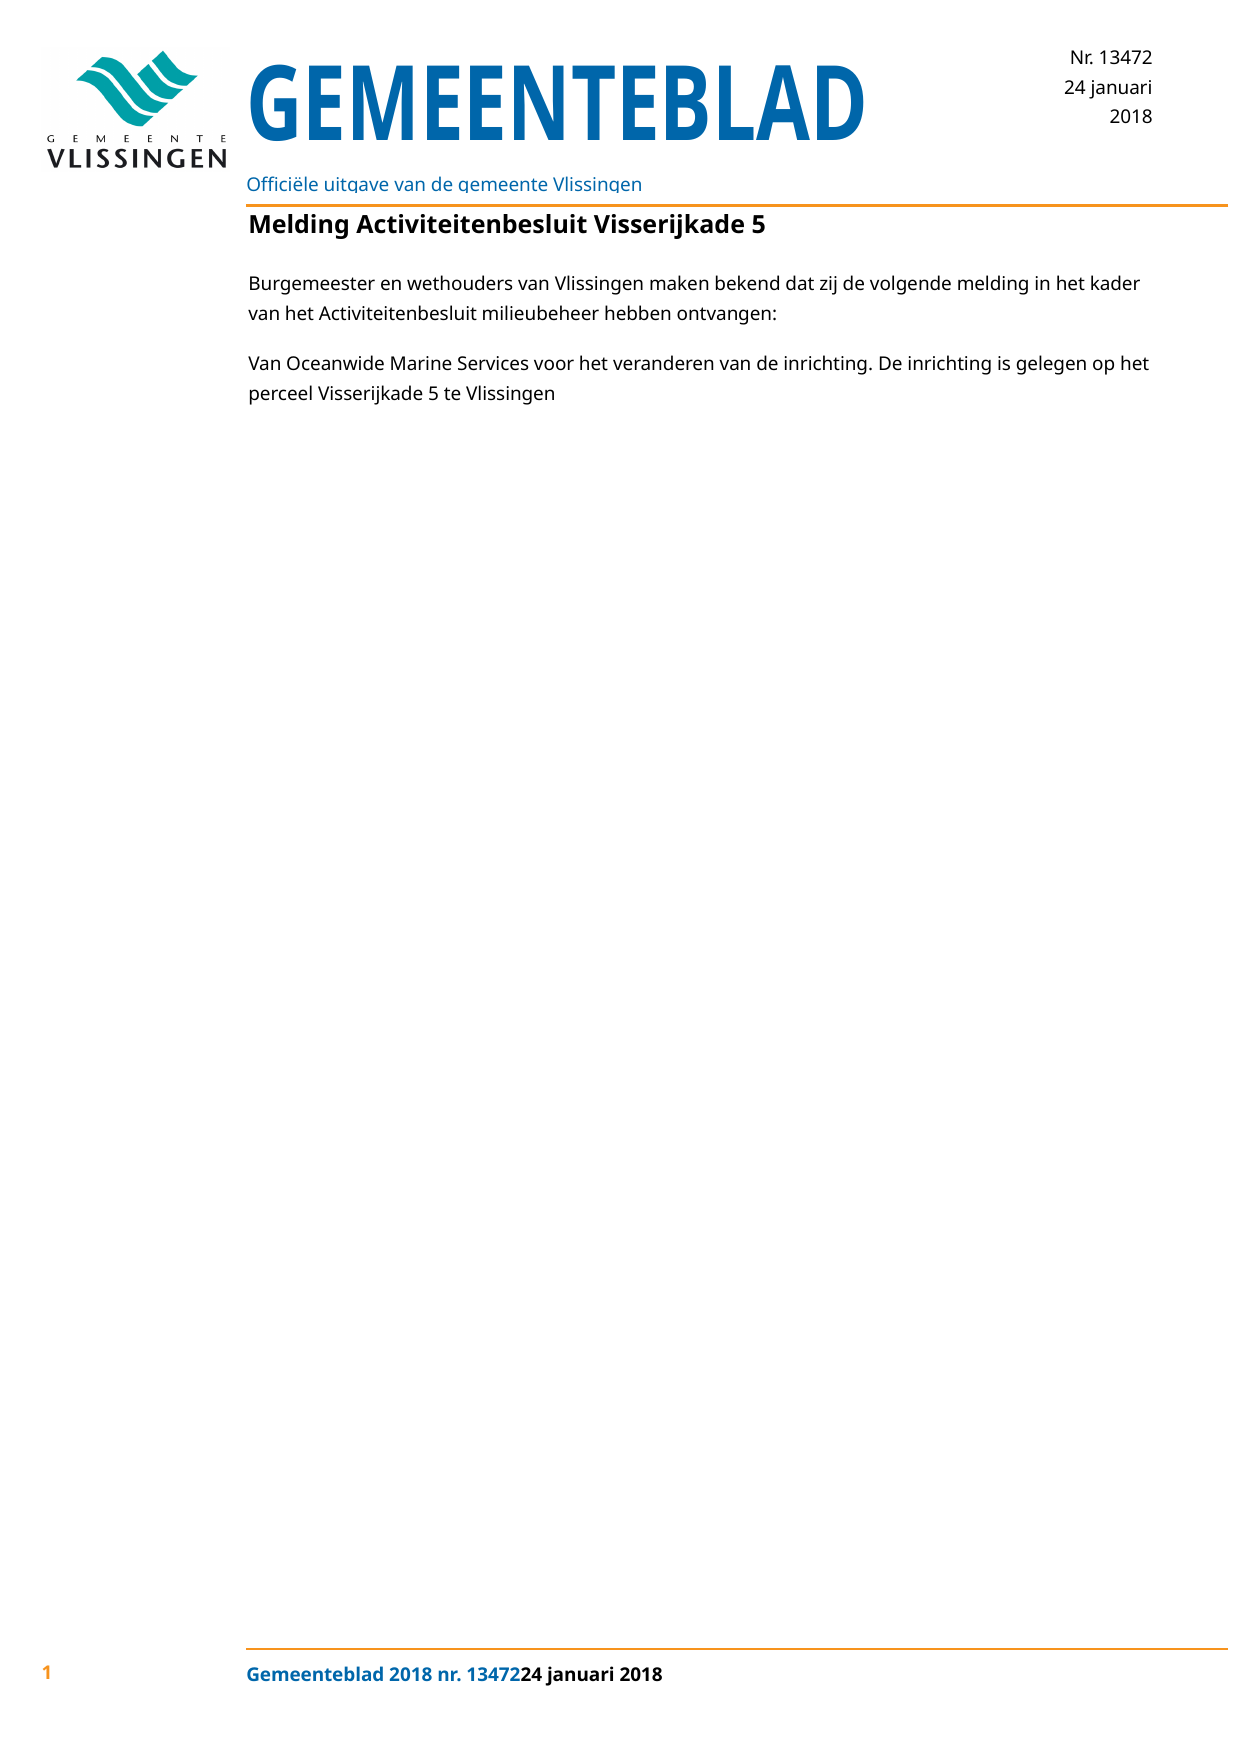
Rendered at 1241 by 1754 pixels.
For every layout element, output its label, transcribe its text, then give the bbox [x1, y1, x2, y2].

text Melding Activiteitenbesluit Visserijkade 5 [248, 207, 1152, 241]
text Burgemeester en wethouders van Vlissingen maken bekend dat zij de volgende melding in het kader van het Activiteitenbesluit milieubeheer hebben ontvangen: [248, 270, 1152, 326]
text Van Oceanwide Marine Services voor het veranderen van de inrichting. De inrichting is gelegen op het perceel Visserijkade 5 te Vlissingen [248, 350, 1152, 406]
picture [41, 47, 231, 172]
